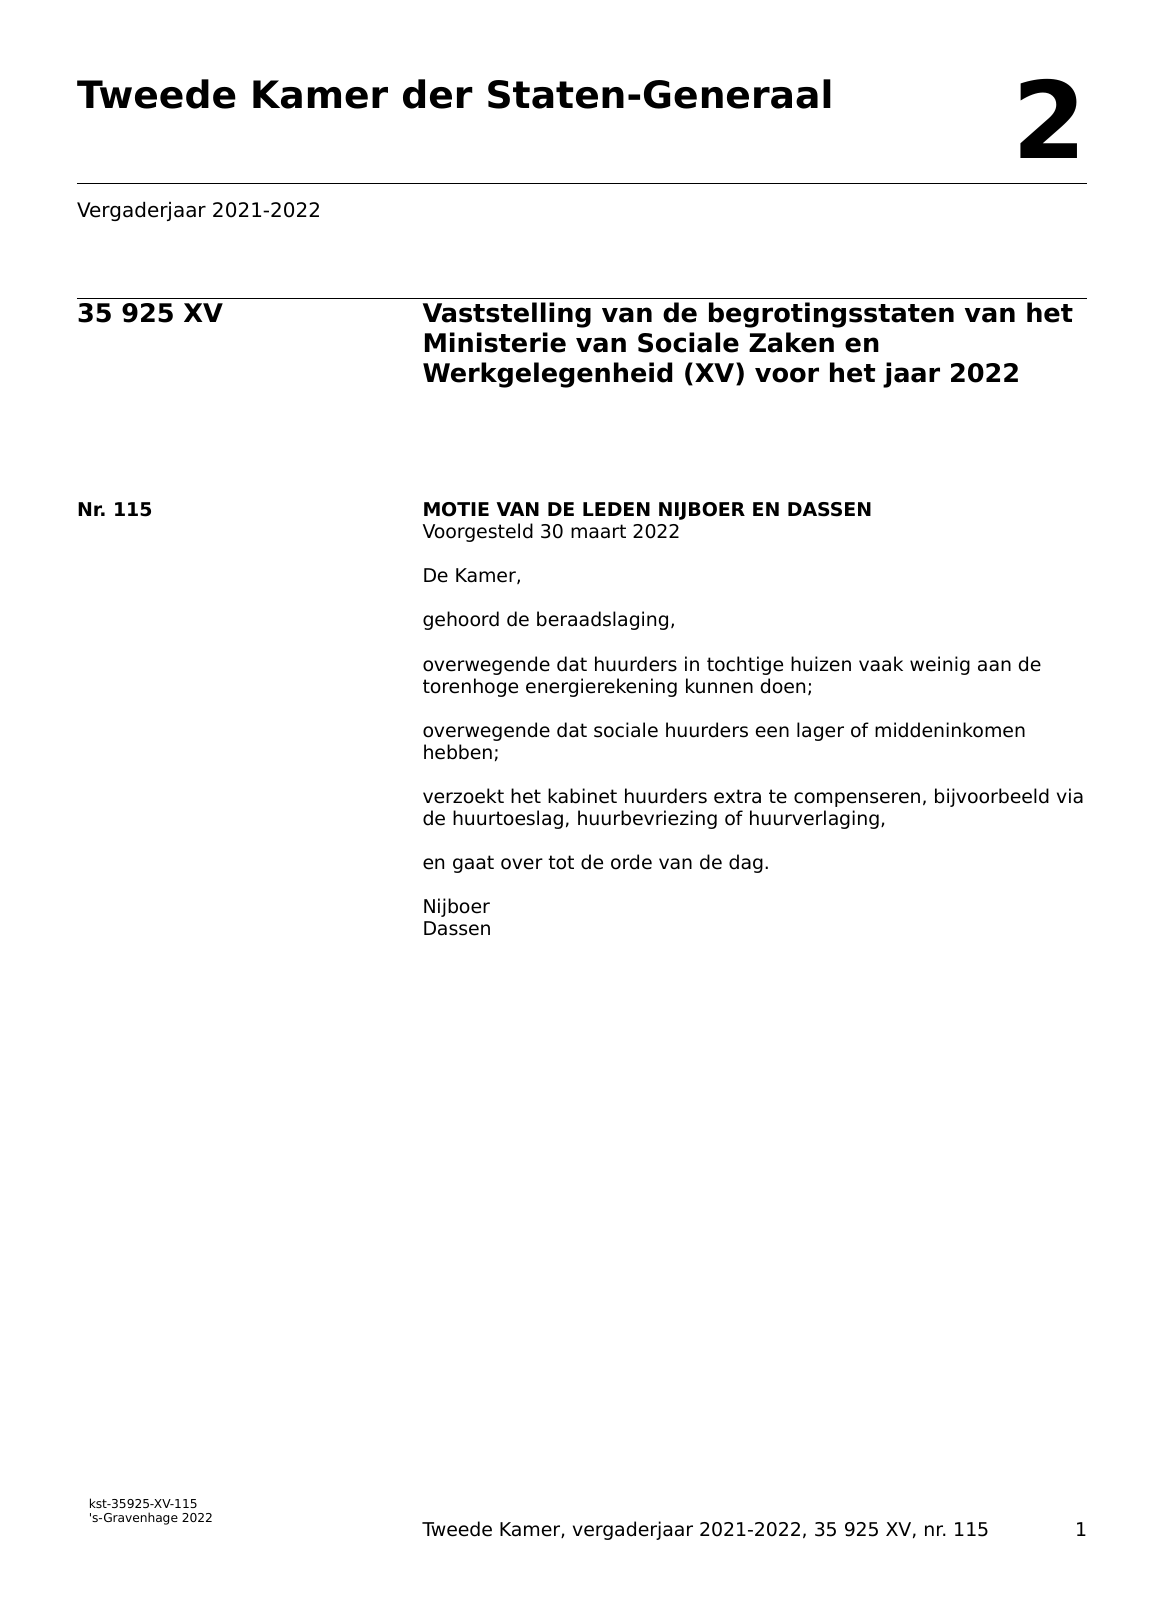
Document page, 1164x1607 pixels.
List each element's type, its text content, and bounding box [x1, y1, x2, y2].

text De Kamer, [422, 565, 1087, 587]
text Nijboer [422, 896, 1087, 918]
text gehoord de beraadslaging, [422, 609, 1087, 631]
subtitle 35 925 XV Vaststelling van de begrotingsstaten van het Ministerie van Sociale Zaken en Werkgelegenheid (XV) voor het jaar 2022 [77, 299, 1087, 388]
table_header Tweede Kamer der Staten-Generaal [77, 59, 886, 183]
text overwegende dat sociale huurders een lager of middeninkomen hebben; [422, 720, 1087, 764]
table_cell Vergaderjaar 2021-2022 [77, 184, 1087, 298]
text en gaat over tot de orde van de dag. [422, 852, 1087, 874]
text Voorgesteld 30 maart 2022 [422, 521, 1087, 543]
text Dassen [422, 918, 1087, 940]
text kst-35925-XV-115 [88, 1497, 323, 1511]
table_header 2 [886, 59, 1087, 183]
text 's-Gravenhage 2022 [88, 1511, 323, 1525]
text verzoekt het kabinet huurders extra te compenseren, bijvoorbeeld via de huurtoeslag, huurbevriezing of huurverlaging, [422, 786, 1087, 830]
subtitle Nr. 115 MOTIE VAN DE LEDEN NIJBOER EN DASSEN [77, 499, 1087, 521]
text overwegende dat huurders in tochtige huizen vaak weinig aan de torenhoge energierekening kunnen doen; [422, 653, 1087, 697]
